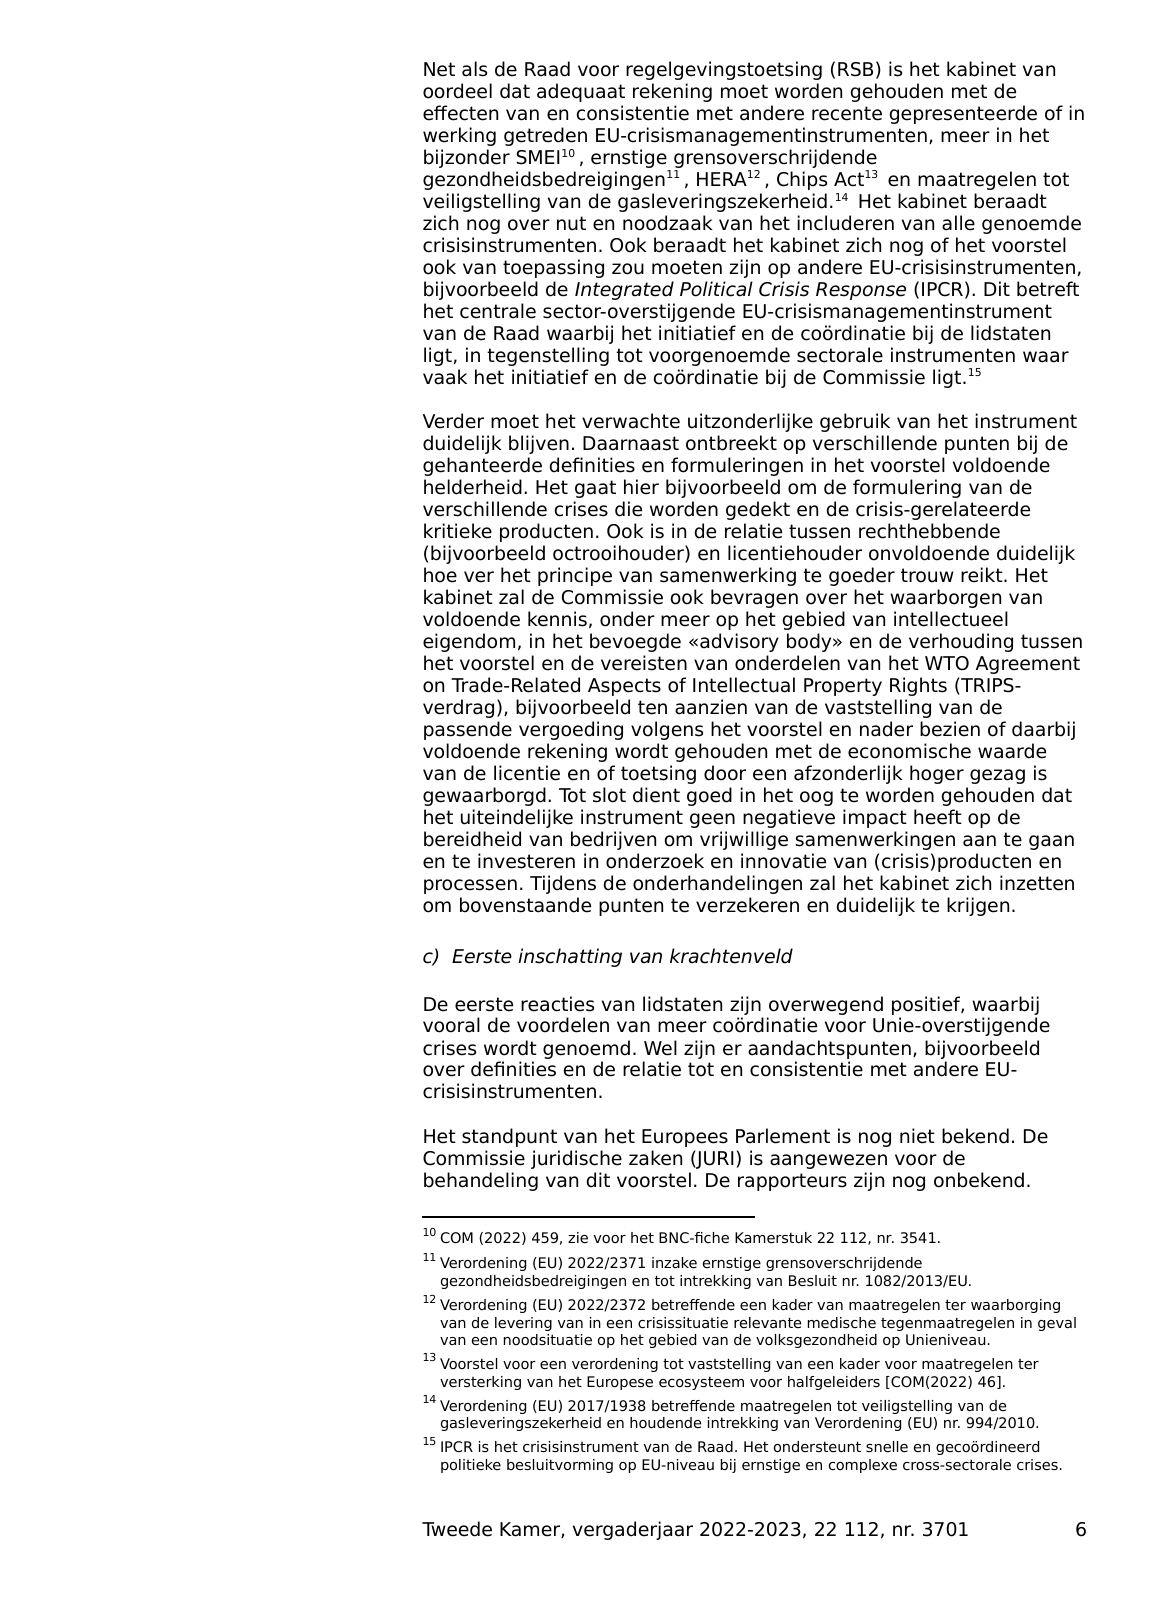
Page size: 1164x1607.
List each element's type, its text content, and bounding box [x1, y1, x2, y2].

text De eerste reacties van lidstaten zijn overwegend positief, waarbij vooral de voordelen van meer coördinatie voor Unie-overstijgende crises wordt genoemd. Wel zijn er aandachtspunten, bijvoorbeeld over definities en de relatie tot en consistentie met andere EU-crisisinstrumenten. [422, 993, 1087, 1103]
text Voorstel voor een verordening tot vaststelling van een kader voor maatregelen ter versterking van het Europese ecosysteem voor halfgeleiders [COM(2022) 46]. [422, 1352, 1087, 1391]
text Het standpunt van het Europees Parlement is nog niet bekend. De Commissie juridische zaken (JURI) is aangewezen voor de behandeling van dit voorstel. De rapporteurs zijn nog onbekend. [422, 1126, 1087, 1191]
subtitle c) Eerste inschatting van krachtenveld [422, 946, 1087, 968]
text Verordening (EU) 2022/2371 inzake ernstige grensoverschrijdende gezondheidsbedreigingen en tot intrekking van Besluit nr. 1082/2013/EU. [422, 1251, 1087, 1290]
text IPCR is het crisisinstrument van de Raad. Het ondersteunt snelle en gecoördineerd politieke besluitvorming op EU-niveau bij ernstige en complexe cross-sectorale crises. [422, 1435, 1087, 1474]
text Verordening (EU) 2022/2372 betreffende een kader van maatregelen ter waarborging van de levering van in een crisissituatie relevante medische tegenmaatregelen in geval van een noodsituatie op het gebied van de volksgezondheid op Unieniveau. [422, 1293, 1087, 1349]
text Net als de Raad voor regelgevingstoetsing (RSB) is het kabinet van oordeel dat adequaat rekening moet worden gehouden met de effecten van en consistentie met andere recente gepresenteerde of in werking getreden EU-crisismanagementinstrumenten, meer in het bijzonder SMEI, ernstige grensoverschrijdende gezondheidsbedreigingen, HERA, Chips Act en maatregelen tot veiligstelling van de gasleveringszekerheid. Het kabinet beraadt zich nog over nut en noodzaak van het includeren van alle genoemde crisisinstrumenten. Ook beraadt het kabinet zich nog of het voorstel ook van toepassing zou moeten zijn op andere EU-crisisinstrumenten, bijvoorbeeld de Integrated Political Crisis Response (IPCR). Dit betreft het centrale sector-overstijgende EU-crisismanagementinstrument van de Raad waarbij het initiatief en de coördinatie bij de lidstaten ligt, in tegenstelling tot voorgenoemde sectorale instrumenten waar vaak het initiatief en de coördinatie bij de Commissie ligt. [422, 59, 1087, 389]
text Verder moet het verwachte uitzonderlijke gebruik van het instrument duidelijk blijven. Daarnaast ontbreekt op verschillende punten bij de gehanteerde definities en formuleringen in het voorstel voldoende helderheid. Het gaat hier bijvoorbeeld om de formulering van de verschillende crises die worden gedekt en de crisis-gerelateerde kritieke producten. Ook is in de relatie tussen rechthebbende (bijvoorbeeld octrooihouder) en licentiehouder onvoldoende duidelijk hoe ver het principe van samenwerking te goeder trouw reikt. Het kabinet zal de Commissie ook bevragen over het waarborgen van voldoende kennis, onder meer op het gebied van intellectueel eigendom, in het bevoegde «advisory body» en de verhouding tussen het voorstel en de vereisten van onderdelen van het WTO Agreement on Trade-Related Aspects of Intellectual Property Rights (TRIPS-verdrag), bijvoorbeeld ten aanzien van de vaststelling van de passende vergoeding volgens het voorstel en nader bezien of daarbij voldoende rekening wordt gehouden met de economische waarde van de licentie en of toetsing door een afzonderlijk hoger gezag is gewaarborgd. Tot slot dient goed in het oog te worden gehouden dat het uiteindelijke instrument geen negatieve impact heeft op de bereidheid van bedrijven om vrijwillige samenwerkingen aan te gaan en te investeren in onderzoek en innovatie van (crisis)producten en processen. Tijdens de onderhandelingen zal het kabinet zich inzetten om bovenstaande punten te verzekeren en duidelijk te krijgen. [422, 411, 1087, 916]
text COM (2022) 459, zie voor het BNC-fiche Kamerstuk 22 112, nr. 3541. [422, 1226, 1087, 1248]
text Verordening (EU) 2017/1938 betreffende maatregelen tot veiligstelling van de gasleveringszekerheid en houdende intrekking van Verordening (EU) nr. 994/2010. [422, 1393, 1087, 1432]
